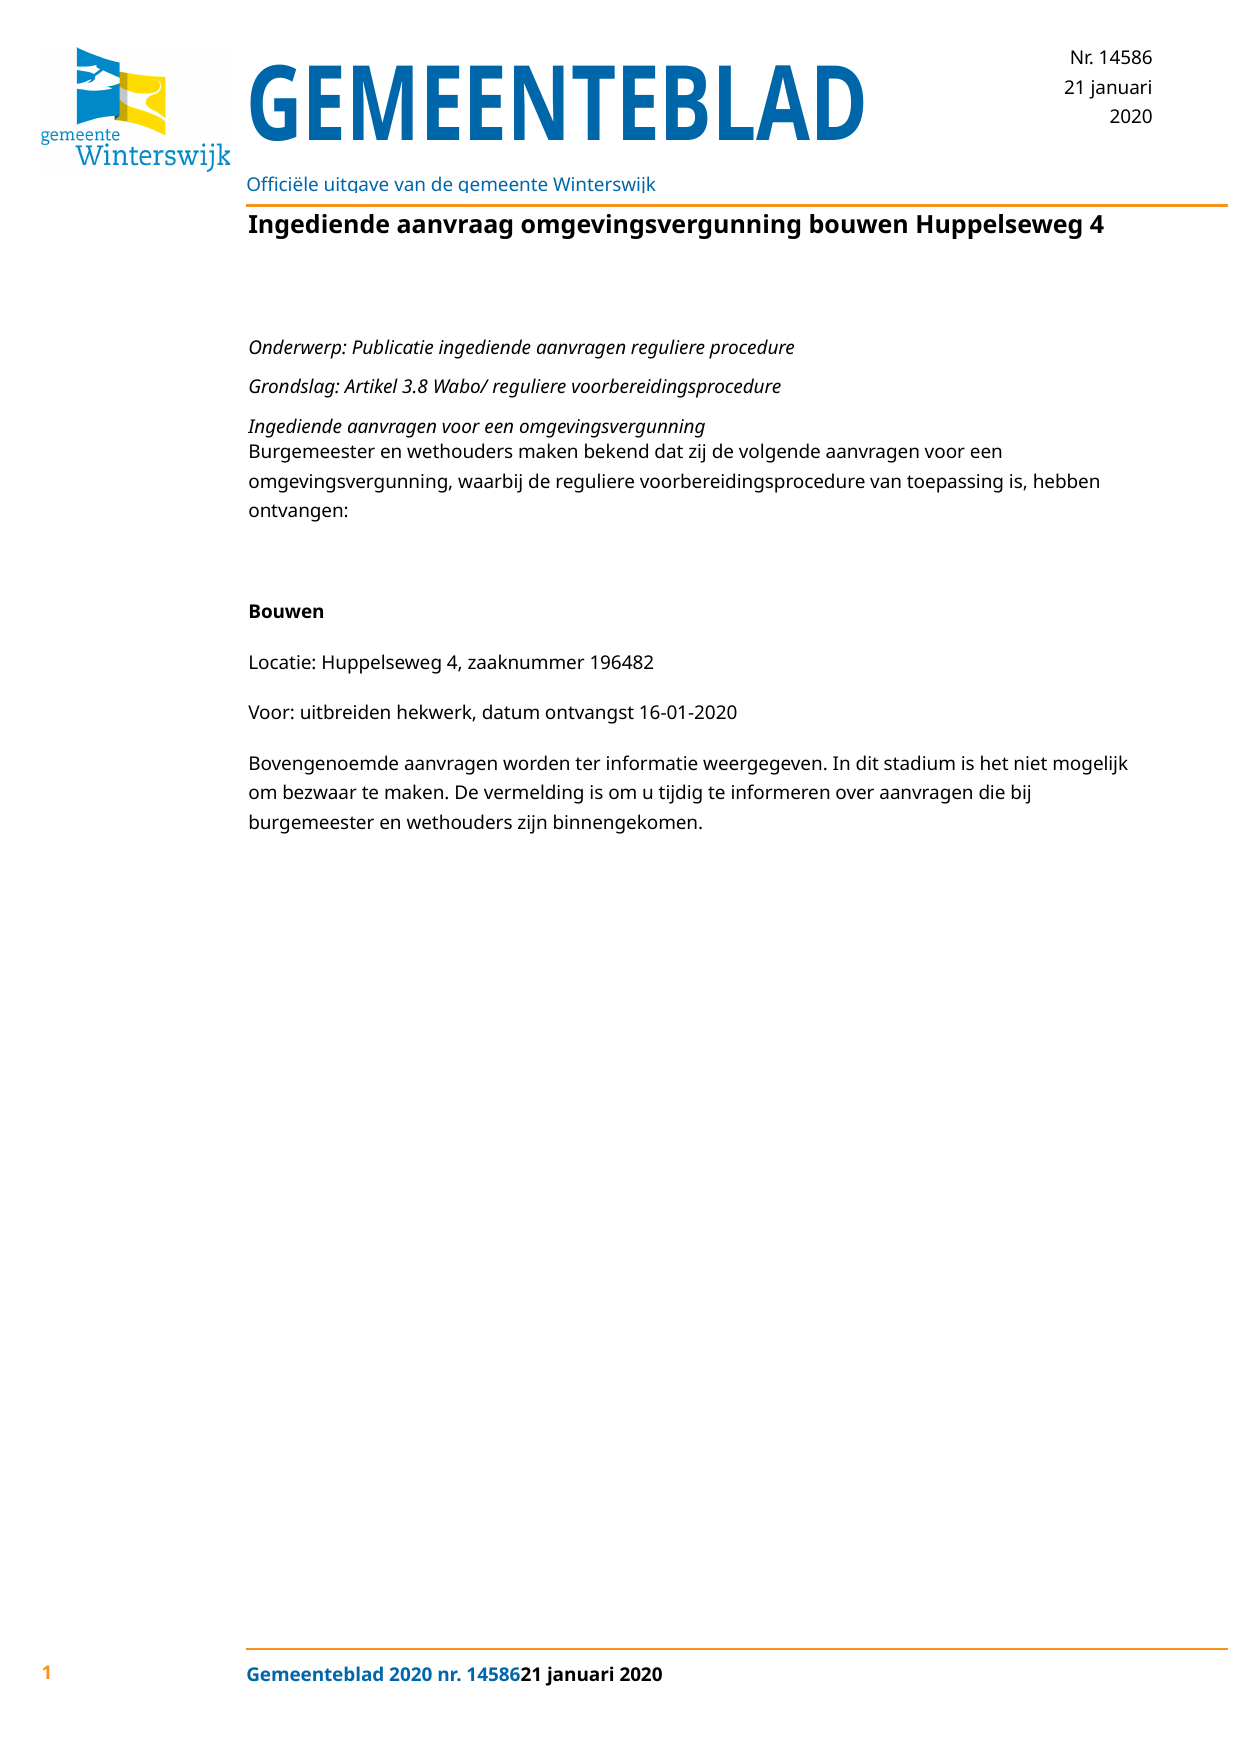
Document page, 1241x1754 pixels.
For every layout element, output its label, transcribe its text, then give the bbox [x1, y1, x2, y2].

text Bouwen [248, 598, 1152, 624]
picture [41, 47, 231, 172]
text Grondslag: Artikel 3.8 Wabo/ reguliere voorbereidingsprocedure [248, 373, 1152, 399]
text Ingediende aanvraag omgevingsvergunning bouwen Huppelseweg 4 [248, 207, 1152, 241]
text Ingediende aanvragen voor een omgevingsvergunning [248, 413, 1152, 438]
text Locatie: Huppelseweg 4, zaaknummer 196482 [248, 649, 1152, 675]
picture [225, 153, 231, 162]
text Voor: uitbreiden hekwerk, datum ontvangst 16-01-2020 [248, 699, 1152, 725]
text Bovengenoemde aanvragen worden ter informatie weergegeven. In dit stadium is het niet mogelijk om bezwaar te maken. De vermelding is om u tijdig te informeren over aanvragen die bij burgemeester en wethouders zijn binnengekomen. [248, 750, 1152, 835]
text Onderwerp: Publicatie ingediende aanvragen reguliere procedure [248, 334, 1152, 360]
text Burgemeester en wethouders maken bekend dat zij de volgende aanvragen voor een omgevingsvergunning, waarbij de reguliere voorbereidingsprocedure van toepassing is, hebben ontvangen: [248, 438, 1152, 523]
